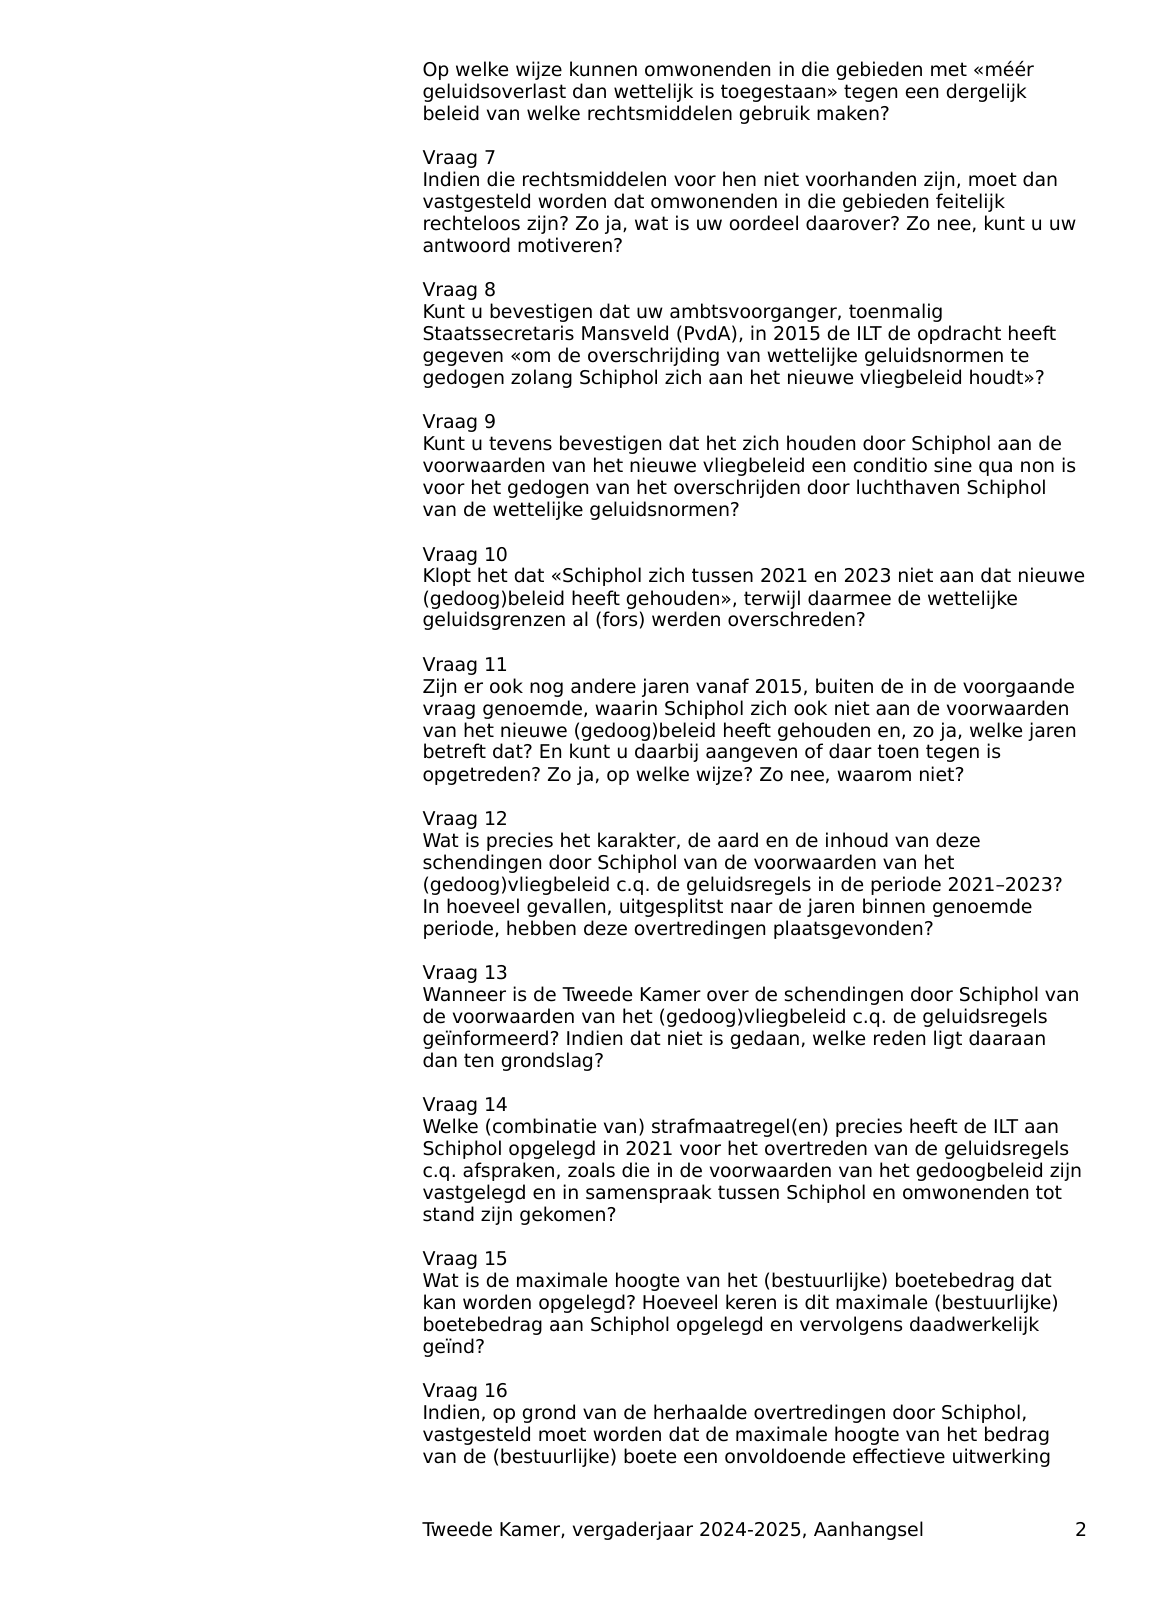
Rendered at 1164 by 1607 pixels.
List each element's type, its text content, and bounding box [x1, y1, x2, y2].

text Vraag 14 [422, 1094, 1087, 1116]
text Wanneer is de Tweede Kamer over de schendingen door Schiphol van de voorwaarden van het (gedoog)vliegbeleid c.q. de geluidsregels geïnformeerd? Indien dat niet is gedaan, welke reden ligt daaraan dan ten grondslag? [422, 984, 1087, 1072]
text Vraag 7 [422, 147, 1087, 169]
text Indien, op grond van de herhaalde overtredingen door Schiphol, vastgesteld moet worden dat de maximale hoogte van het bedrag van de (bestuurlijke) boete een onvoldoende effectieve uitwerking [422, 1402, 1087, 1468]
text Vraag 15 [422, 1248, 1087, 1270]
text Op welke wijze kunnen omwonenden in die gebieden met «méér geluidsoverlast dan wettelijk is toegestaan» tegen een dergelijk beleid van welke rechtsmiddelen gebruik maken? [422, 59, 1087, 125]
text Vraag 8 [422, 279, 1087, 301]
text Klopt het dat «Schiphol zich tussen 2021 en 2023 niet aan dat nieuwe (gedoog)beleid heeft gehouden», terwijl daarmee de wettelijke geluidsgrenzen al (fors) werden overschreden? [422, 565, 1087, 631]
text Vraag 13 [422, 962, 1087, 984]
text Vraag 16 [422, 1380, 1087, 1402]
text Kunt u tevens bevestigen dat het zich houden door Schiphol aan de voorwaarden van het nieuwe vliegbeleid een conditio sine qua non is voor het gedogen van het overschrijden door luchthaven Schiphol van de wettelijke geluidsnormen? [422, 433, 1087, 521]
text Kunt u bevestigen dat uw ambtsvoorganger, toenmalig Staatssecretaris Mansveld (PvdA), in 2015 de ILT de opdracht heeft gegeven «om de overschrijding van wettelijke geluidsnormen te gedogen zolang Schiphol zich aan het nieuwe vliegbeleid houdt»? [422, 301, 1087, 389]
text Wat is de maximale hoogte van het (bestuurlijke) boetebedrag dat kan worden opgelegd? Hoeveel keren is dit maximale (bestuurlijke) boetebedrag aan Schiphol opgelegd en vervolgens daadwerkelijk geïnd? [422, 1270, 1087, 1358]
text Wat is precies het karakter, de aard en de inhoud van deze schendingen door Schiphol van de voorwaarden van het (gedoog)vliegbeleid c.q. de geluidsregels in de periode 2021–2023? In hoeveel gevallen, uitgesplitst naar de jaren binnen genoemde periode, hebben deze overtredingen plaatsgevonden? [422, 829, 1087, 939]
text Indien die rechtsmiddelen voor hen niet voorhanden zijn, moet dan vastgesteld worden dat omwonenden in die gebieden feitelijk rechteloos zijn? Zo ja, wat is uw oordeel daarover? Zo nee, kunt u uw antwoord motiveren? [422, 169, 1087, 257]
text Welke (combinatie van) strafmaatregel(en) precies heeft de ILT aan Schiphol opgelegd in 2021 voor het overtreden van de geluidsregels c.q. afspraken, zoals die in de voorwaarden van het gedoogbeleid zijn vastgelegd en in samenspraak tussen Schiphol en omwonenden tot stand zijn gekomen? [422, 1116, 1087, 1226]
text Vraag 12 [422, 808, 1087, 829]
text Zijn er ook nog andere jaren vanaf 2015, buiten de in de voorgaande vraag genoemde, waarin Schiphol zich ook niet aan de voorwaarden van het nieuwe (gedoog)beleid heeft gehouden en, zo ja, welke jaren betreft dat? En kunt u daarbij aangeven of daar toen tegen is opgetreden? Zo ja, op welke wijze? Zo nee, waarom niet? [422, 676, 1087, 785]
text Vraag 11 [422, 653, 1087, 676]
text Vraag 9 [422, 411, 1087, 433]
text Vraag 10 [422, 543, 1087, 565]
